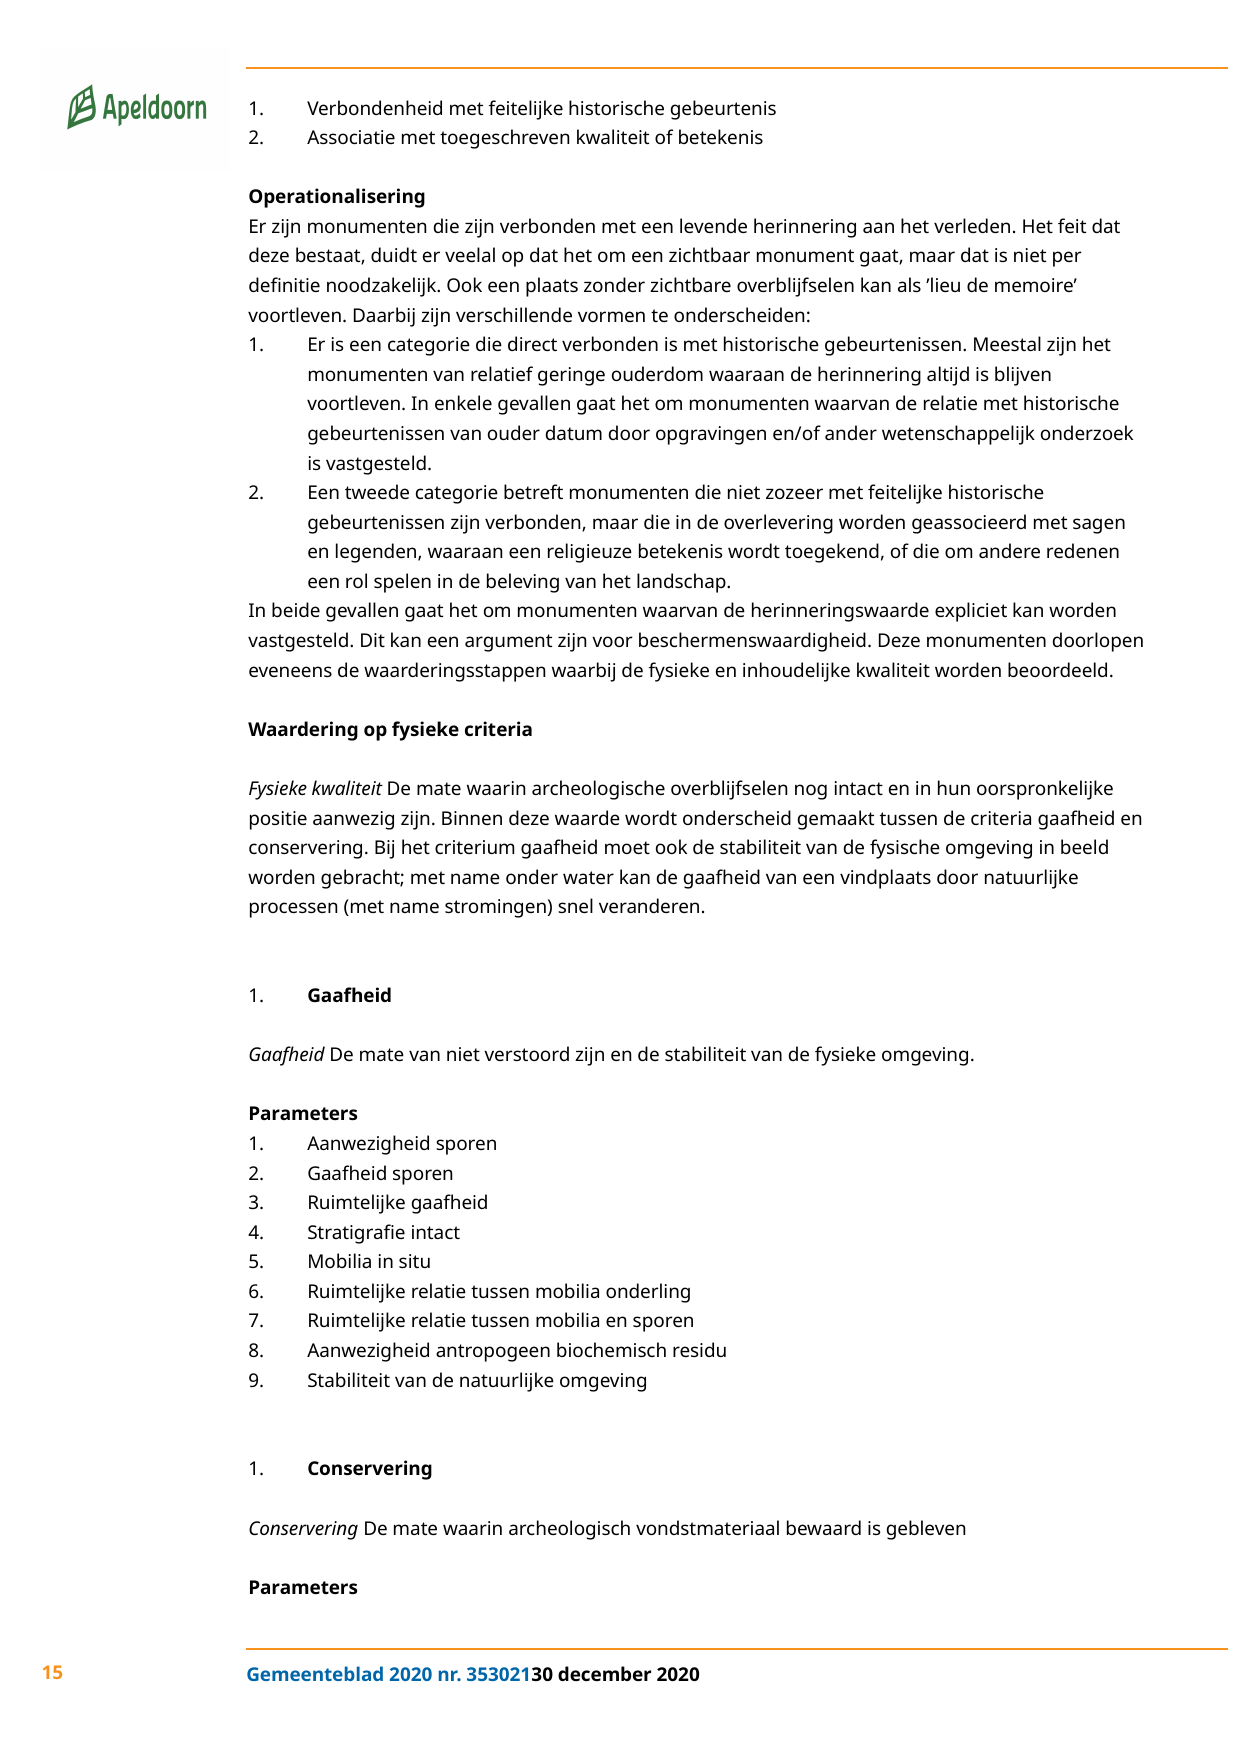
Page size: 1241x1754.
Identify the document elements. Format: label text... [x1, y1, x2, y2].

text Waardering op fysieke criteria [248, 716, 1152, 742]
list Ruimtelijke relatie tussen mobilia en sporen [248, 1308, 1152, 1333]
text Fysieke kwaliteit De mate waarin archeologische overblijfselen nog intact en in hun oorspronkelijke positie aanwezig zijn. Binnen deze waarde wordt onderscheid gemaakt tussen de criteria gaafheid en conservering. Bij het criterium gaafheid moet ook de stabiliteit van de fysische omgeving in beeld worden gebracht; met name onder water kan de gaafheid van een vindplaats door natuurlijke processen (met name stromingen) snel veranderen. [248, 775, 1152, 919]
list Mobilia in situ [248, 1248, 1152, 1274]
list Gaafheid [248, 982, 1152, 1008]
text Operationalisering [248, 183, 1152, 209]
text In beide gevallen gaat het om monumenten waarvan de herinneringswaarde expliciet kan worden vastgesteld. Dit kan een argument zijn voor beschermenswaardigheid. Deze monumenten doorlopen eveneens de waarderingsstappen waarbij de fysieke en inhoudelijke kwaliteit worden beoordeeld. [248, 598, 1152, 683]
list Stratigrafie intact [248, 1219, 1152, 1245]
list Er is een categorie die direct verbonden is met historische gebeurtenissen. Meestal zijn het monumenten van relatief geringe ouderdom waaraan de herinnering altijd is blijven voortleven. In enkele gevallen gaat het om monumenten waarvan de relatie met historische gebeurtenissen van ouder datum door opgravingen en/of ander wetenschappelijk onderzoek is vastgesteld. [248, 331, 1152, 476]
list Aanwezigheid antropogeen biochemisch residu [248, 1337, 1152, 1363]
text Parameters [248, 1101, 1152, 1126]
list Associatie met toegeschreven kwaliteit of betekenis [248, 124, 1152, 150]
list Ruimtelijke relatie tussen mobilia onderling [248, 1278, 1152, 1304]
list Verbondenheid met feitelijke historische gebeurtenis [248, 95, 1152, 121]
text Er zijn monumenten die zijn verbonden met een levende herinnering aan het verleden. Het feit dat deze bestaat, duidt er veelal op dat het om een zichtbaar monument gaat, maar dat is niet per definitie noodzakelijk. Ook een plaats zonder zichtbare overblijfselen kan als ’lieu de memoire’ voortleven. Daarbij zijn verschillende vormen te onderscheiden: [248, 213, 1152, 328]
text Parameters [248, 1574, 1152, 1600]
list Stabiliteit van de natuurlijke omgeving [248, 1367, 1152, 1393]
list Gaafheid sporen [248, 1160, 1152, 1186]
list Ruimtelijke gaafheid [248, 1189, 1152, 1215]
list Aanwezigheid sporen [248, 1130, 1152, 1156]
text Conservering De mate waarin archeologisch vondstmateriaal bewaard is gebleven [248, 1515, 1152, 1541]
text Gaafheid De mate van niet verstoord zijn en de stabiliteit van de fysieke omgeving. [248, 1041, 1152, 1067]
list Een tweede categorie betreft monumenten die niet zozeer met feitelijke historische gebeurtenissen zijn verbonden, maar die in de overlevering worden geassocieerd met sagen en legenden, waaraan een religieuze betekenis wordt toegekend, of die om andere redenen een rol spelen in de beleving van het landschap. [248, 479, 1152, 594]
list Conservering [248, 1456, 1152, 1481]
picture [41, 47, 231, 172]
